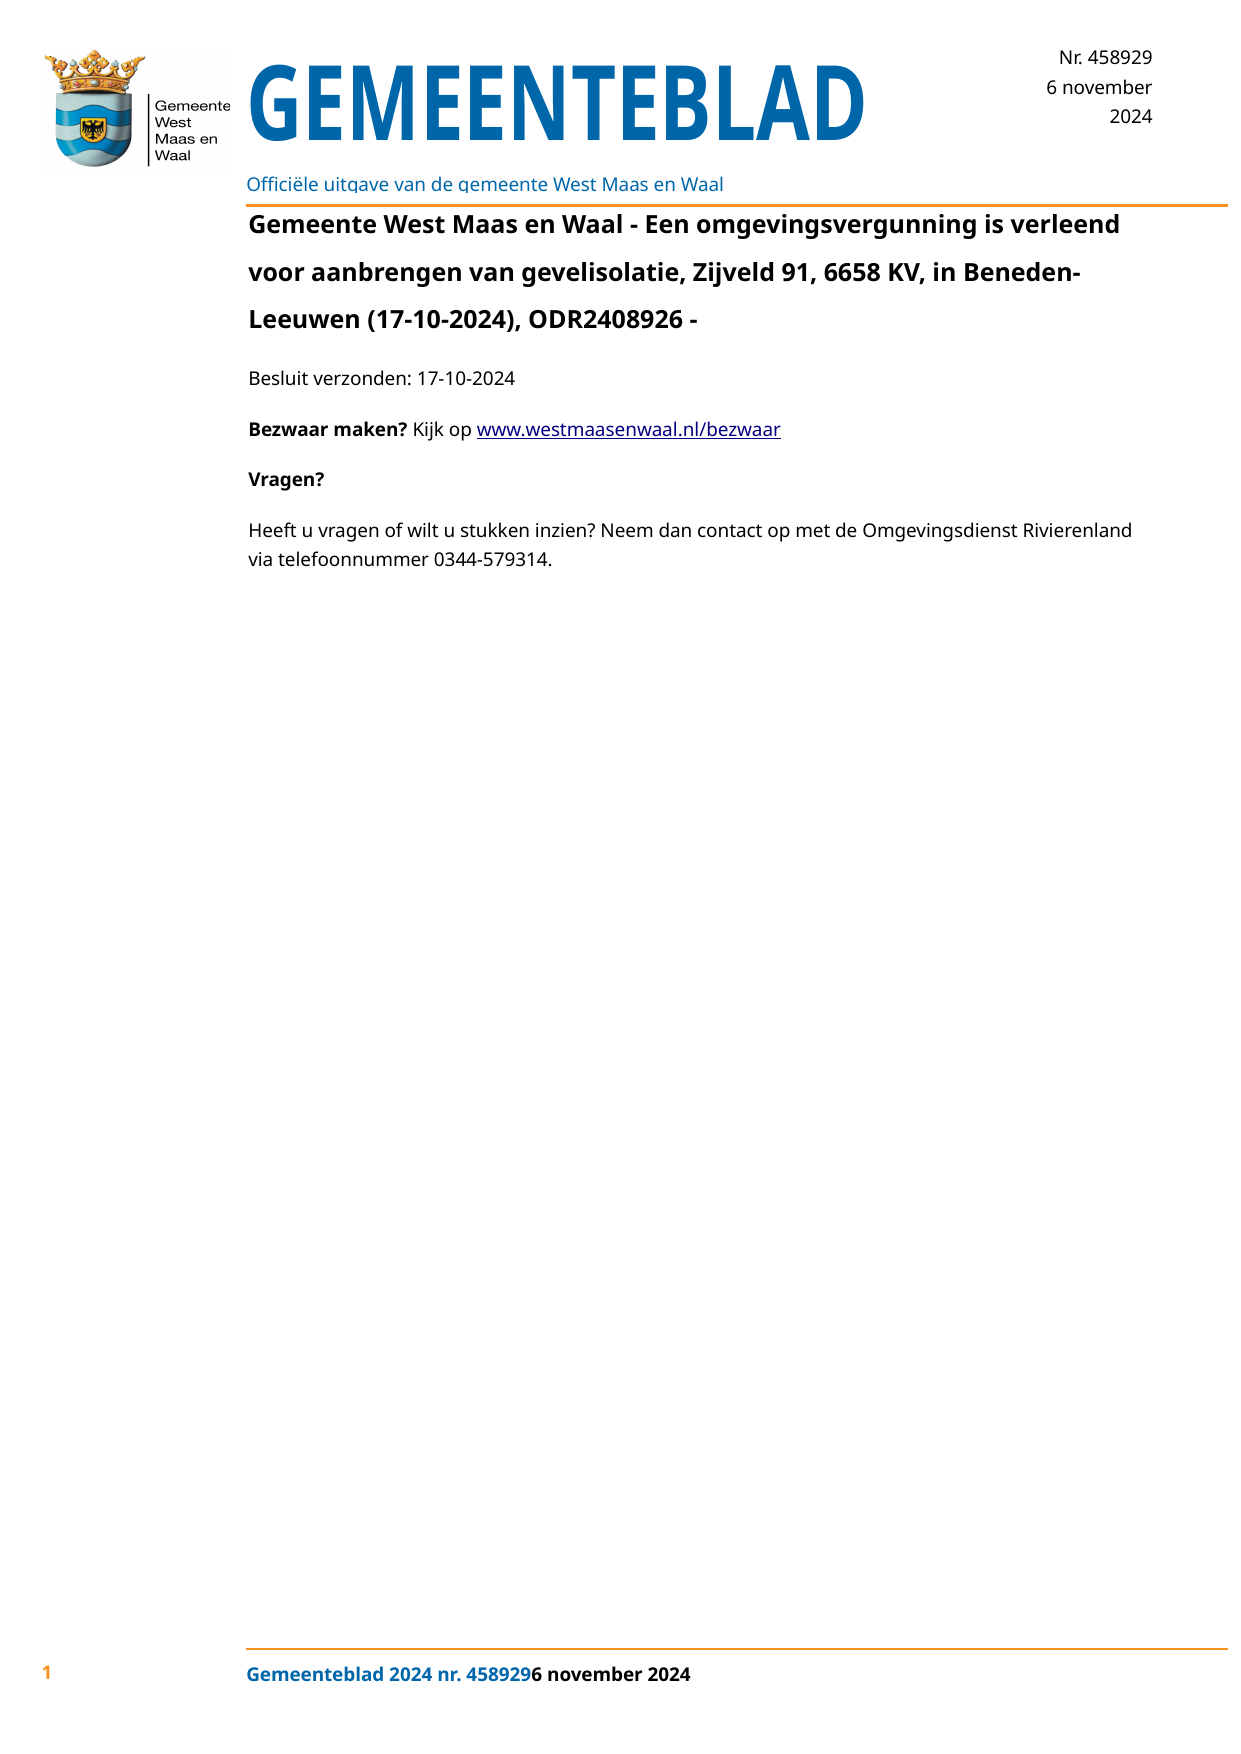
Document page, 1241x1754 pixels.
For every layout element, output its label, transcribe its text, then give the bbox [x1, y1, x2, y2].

text Heeft u vragen of wilt u stukken inzien? Neem dan contact op met de Omgevingsdienst Rivierenland via telefoonnummer 0344-579314. [248, 517, 1152, 572]
text Besluit verzonden: 17-10-2024 [248, 366, 1152, 391]
picture [41, 47, 231, 172]
text Gemeente West Maas en Waal - Een omgevingsvergunning is verleend voor aanbrengen van gevelisolatie, Zijveld 91, 6658 KV, in Beneden-Leeuwen (17-10-2024), ODR2408926 - [248, 207, 1152, 336]
text Vragen? [248, 466, 1152, 492]
text Bezwaar maken? Kijk op www.westmaasenwaal.nl/bezwaar [248, 416, 1152, 442]
